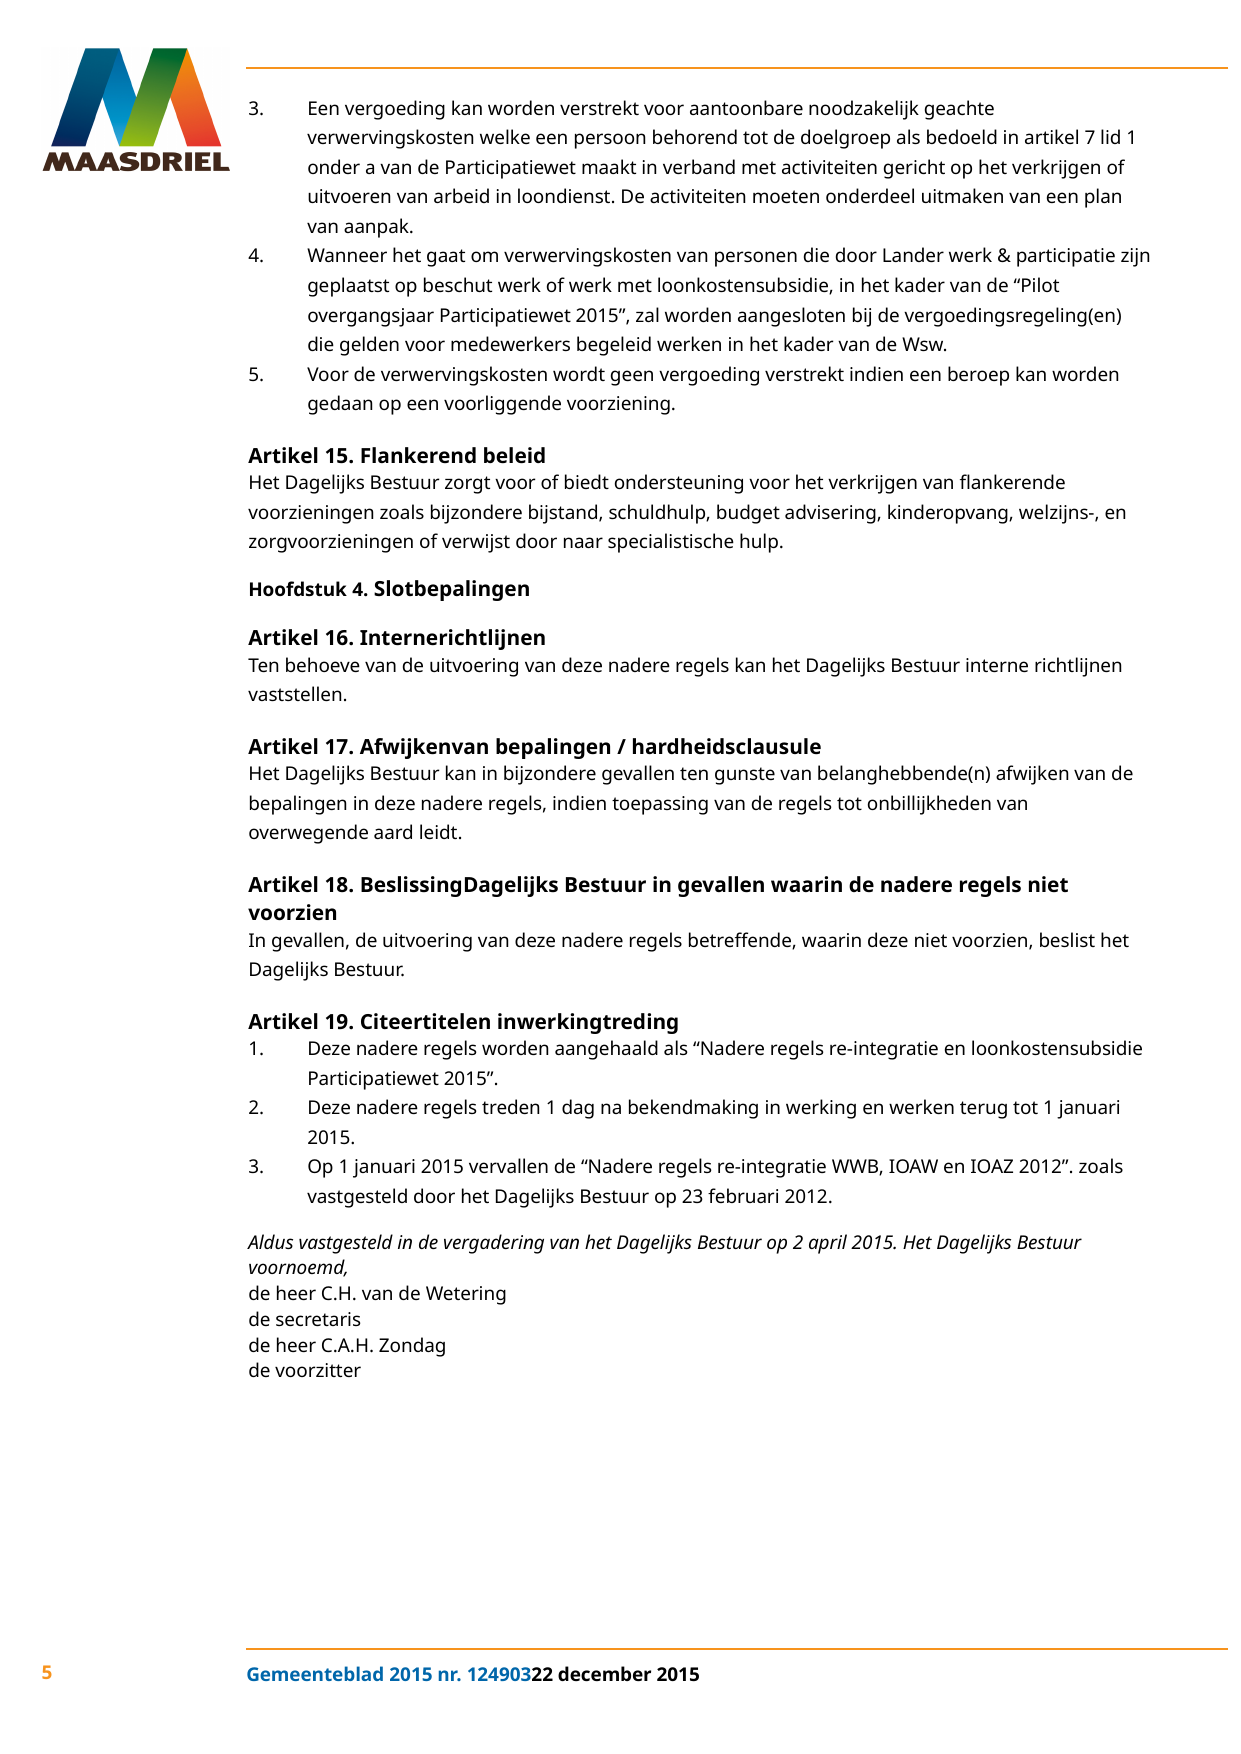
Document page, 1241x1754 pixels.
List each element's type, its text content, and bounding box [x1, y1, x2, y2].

text Het Dagelijks Bestuur zorgt voor of biedt ondersteuning voor het verkrijgen van flankerende voorzieningen zoals bijzondere bijstand, schuldhulp, budget advisering, kinderopvang, welzijns-, en zorgvoorzieningen of verwijst door naar specialistische hulp. [248, 469, 1152, 554]
list Wanneer het gaat om verwervingskosten van personen die door Lander werk & participatie zijn geplaatst op beschut werk of werk met loonkostensubsidie, in het kader van de “Pilot overgangsjaar Participatiewet 2015”, zal worden aangesloten bij de vergoedingsregeling(en) die gelden voor medewerkers begeleid werken in het kader van de Wsw. [248, 243, 1152, 357]
text de heer C.H. van de Wetering [248, 1280, 1152, 1306]
text Artikel 17. Afwijkenvan bepalingen / hardheidsclausule [248, 732, 1152, 760]
text In gevallen, de uitvoering van deze nadere regels betreffende, waarin deze niet voorzien, beslist het Dagelijks Bestuur. [248, 927, 1152, 982]
text Aldus vastgesteld in de vergadering van het Dagelijks Bestuur op 2 april 2015. Het Dagelijks Bestuur voornoemd, [248, 1229, 1152, 1280]
text Artikel 18. BeslissingDagelijks Bestuur in gevallen waarin de nadere regels niet voorzien [248, 870, 1152, 927]
text Het Dagelijks Bestuur kan in bijzondere gevallen ten gunste van belanghebbende(n) afwijken van de bepalingen in deze nadere regels, indien toepassing van de regels tot onbillijkheden van overwegende aard leidt. [248, 760, 1152, 845]
text de voorzitter [248, 1357, 1152, 1383]
text Artikel 15. Flankerend beleid [248, 441, 1152, 469]
picture [41, 47, 231, 172]
text Artikel 19. Citeertitelen inwerkingtreding [248, 1007, 1152, 1035]
list Voor de verwervingskosten wordt geen vergoeding verstrekt indien een beroep kan worden gedaan op een voorliggende voorziening. [248, 361, 1152, 416]
list Deze nadere regels treden 1 dag na bekendmaking in werking en werken terug tot 1 januari 2015. [248, 1094, 1152, 1150]
text de secretaris [248, 1306, 1152, 1332]
list Op 1 januari 2015 vervallen de “Nadere regels re-integratie WWB, IOAW en IOAZ 2012”. zoals vastgesteld door het Dagelijks Bestuur op 23 februari 2012. [248, 1154, 1152, 1209]
text Hoofdstuk 4. Slotbepalingen [248, 574, 1152, 603]
text Ten behoeve van de uitvoering van deze nadere regels kan het Dagelijks Bestuur interne richtlijnen vaststellen. [248, 652, 1152, 707]
text Artikel 16. Internerichtlijnen [248, 623, 1152, 652]
list Deze nadere regels worden aangehaald als “Nadere regels re-integratie en loonkostensubsidie Participatiewet 2015”. [248, 1035, 1152, 1091]
list Een vergoeding kan worden verstrekt voor aantoonbare noodzakelijk geachte verwervingskosten welke een persoon behorend tot de doelgroep als bedoeld in artikel 7 lid 1 onder a van de Participatiewet maakt in verband met activiteiten gericht op het verkrijgen of uitvoeren van arbeid in loondienst. De activiteiten moeten onderdeel uitmaken van een plan van aanpak. [248, 95, 1152, 239]
text de heer C.A.H. Zondag [248, 1332, 1152, 1357]
